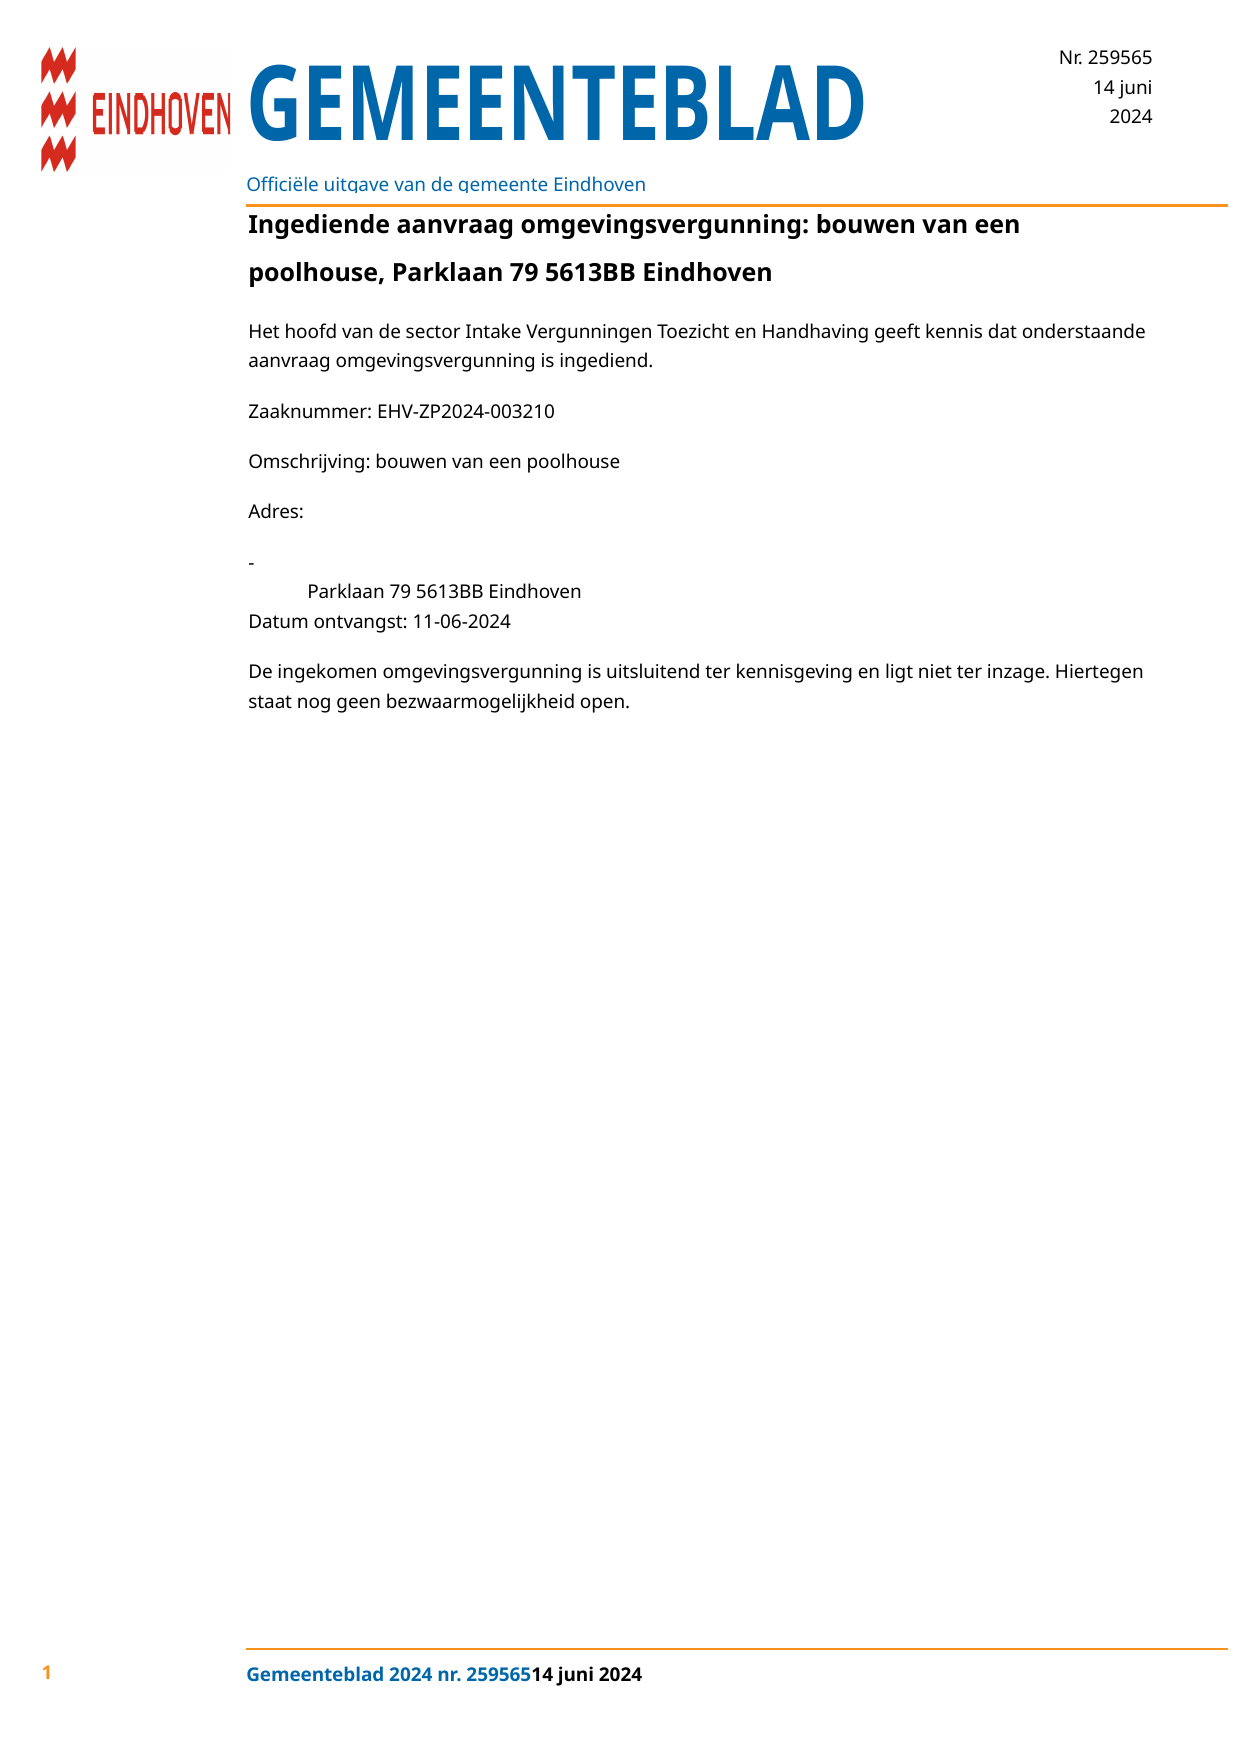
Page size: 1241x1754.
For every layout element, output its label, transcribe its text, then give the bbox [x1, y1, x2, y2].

text Zaaknummer: EHV-ZP2024-003210 [248, 398, 1152, 424]
text Datum ontvangst: 11-06-2024 [248, 608, 1152, 634]
list Parklaan 79 5613BB Eindhoven [248, 579, 1152, 604]
text Omschrijving: bouwen van een poolhouse [248, 448, 1152, 474]
picture [41, 47, 231, 172]
text Het hoofd van de sector Intake Vergunningen Toezicht en Handhaving geeft kennis dat onderstaande aanvraag omgevingsvergunning is ingediend. [248, 318, 1152, 373]
text De ingekomen omgevingsvergunning is uitsluitend ter kennisgeving en ligt niet ter inzage. Hiertegen staat nog geen bezwaarmogelijkheid open. [248, 659, 1152, 714]
text Adres: [248, 499, 1152, 524]
text Ingediende aanvraag omgevingsvergunning: bouwen van een poolhouse, Parklaan 79 5613BB Eindhoven [248, 207, 1152, 288]
